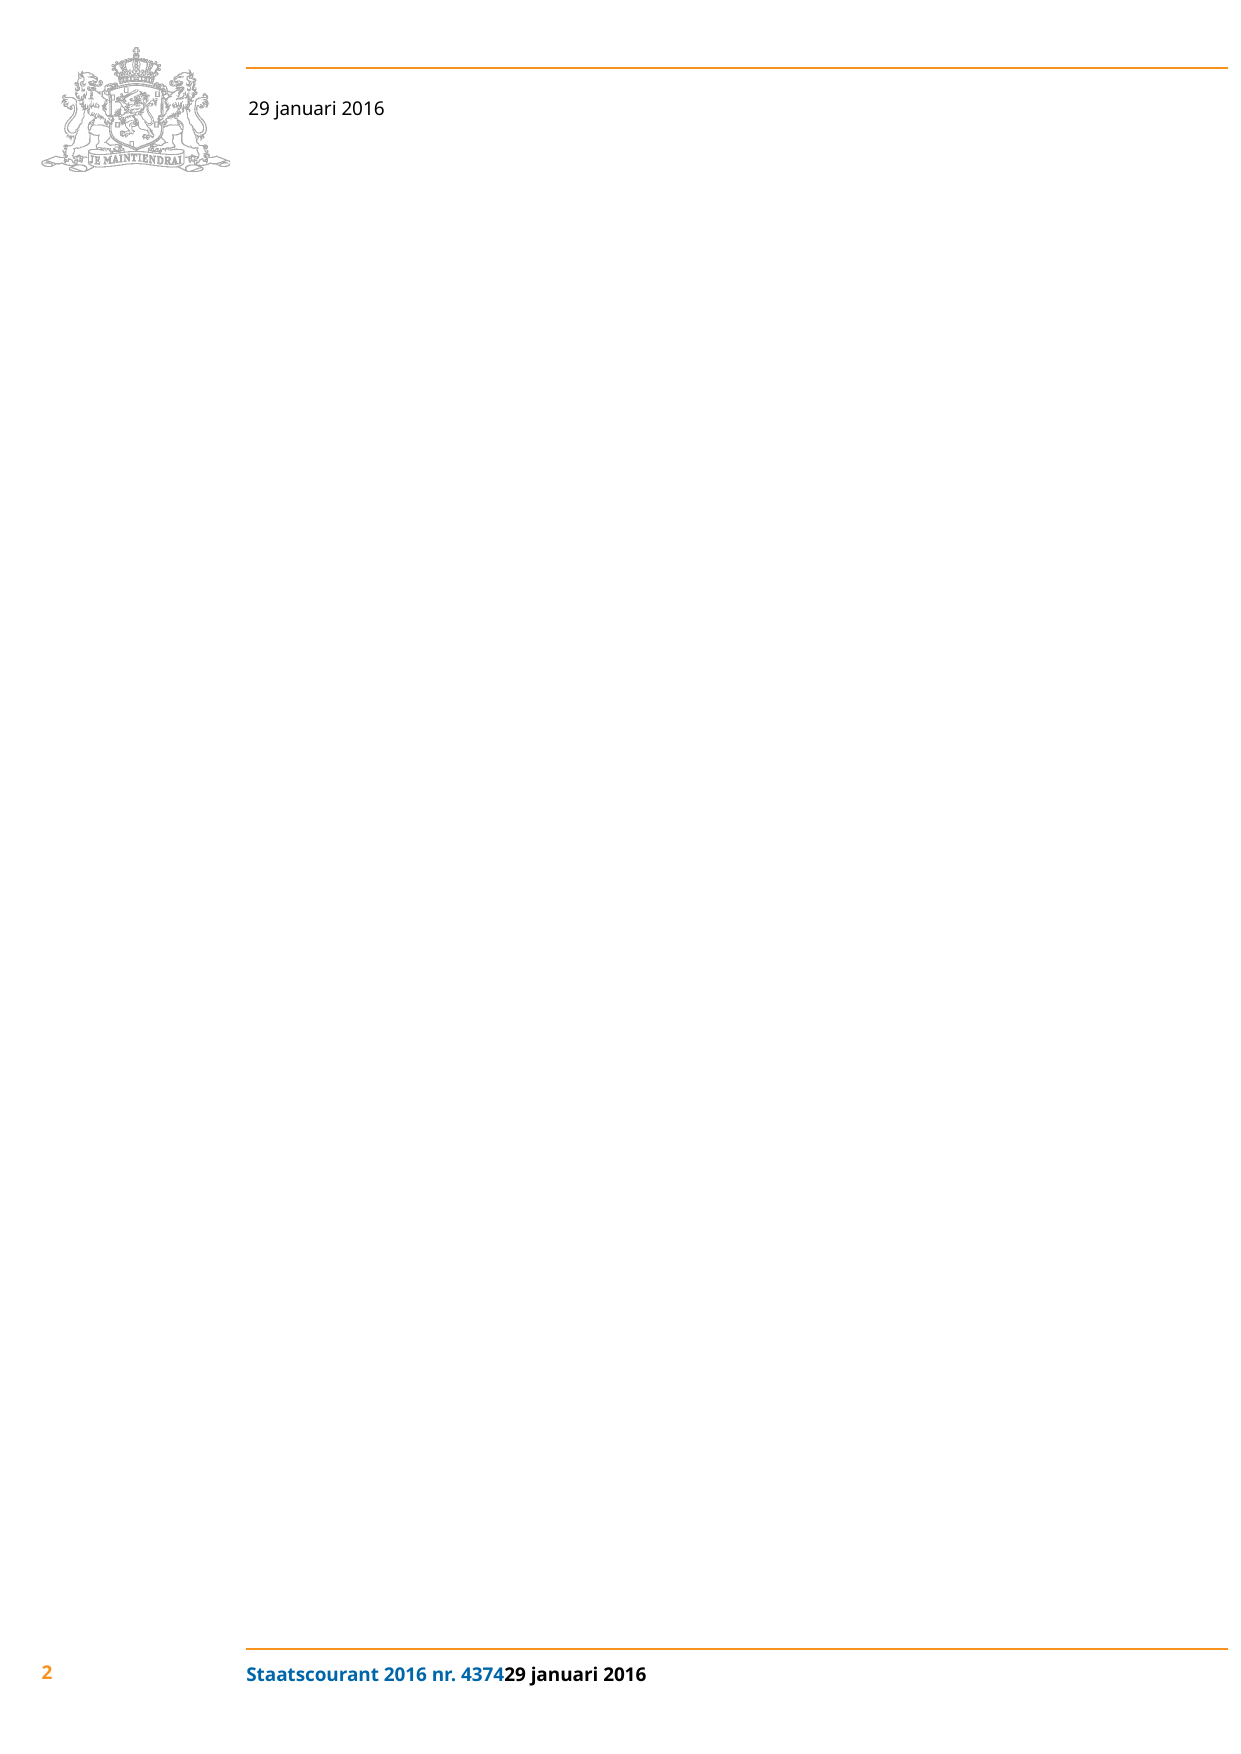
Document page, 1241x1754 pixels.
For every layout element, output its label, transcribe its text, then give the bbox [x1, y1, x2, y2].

picture [41, 47, 231, 172]
text 29 januari 2016 [248, 95, 1152, 121]
